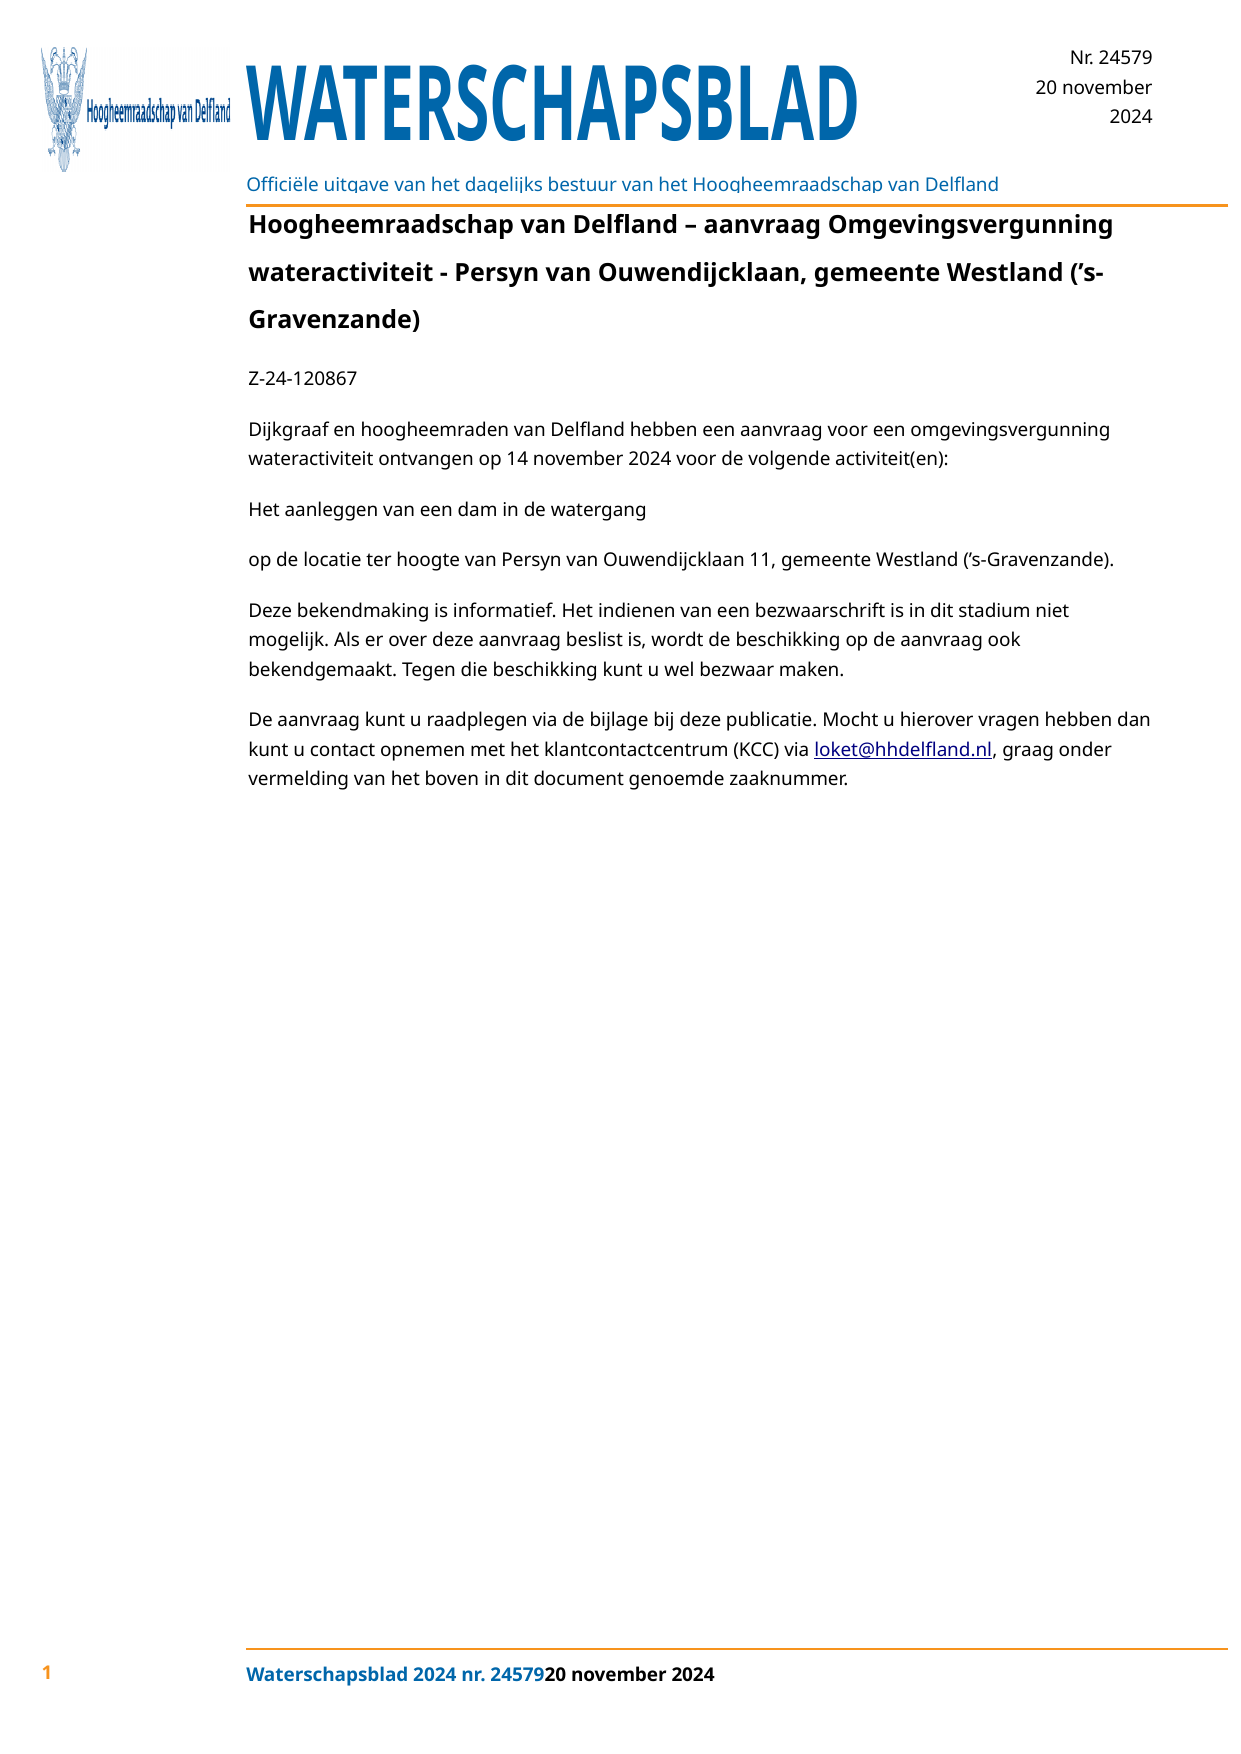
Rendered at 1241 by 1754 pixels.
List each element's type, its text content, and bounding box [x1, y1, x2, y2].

text Z-24-120867 [248, 366, 1152, 391]
text Hoogheemraadschap van Delfland – aanvraag Omgevingsvergunning wateractiviteit - Persyn van Ouwendijcklaan, gemeente Westland (’s-Gravenzande) [248, 207, 1152, 336]
text Dijkgraaf en hoogheemraden van Delfland hebben een aanvraag voor een omgevingsvergunning wateractiviteit ontvangen op 14 november 2024 voor de volgende activiteit(en): [248, 416, 1152, 471]
text Het aanleggen van een dam in de watergang [248, 496, 1152, 522]
picture [41, 47, 231, 172]
text Deze bekendmaking is informatief. Het indienen van een bezwaarschrift is in dit stadium niet mogelijk. Als er over deze aanvraag beslist is, wordt de beschikking op de aanvraag ook bekendgemaakt. Tegen die beschikking kunt u wel bezwaar maken. [248, 597, 1152, 682]
text De aanvraag kunt u raadplegen via de bijlage bij deze publicatie. Mocht u hierover vragen hebben dan kunt u contact opnemen met het klantcontactcentrum (KCC) via loket@hhdelfland.nl, graag onder vermelding van het boven in dit document genoemde zaaknummer. [248, 706, 1152, 791]
text op de locatie ter hoogte van Persyn van Ouwendijcklaan 11, gemeente Westland (’s-Gravenzande). [248, 546, 1152, 572]
